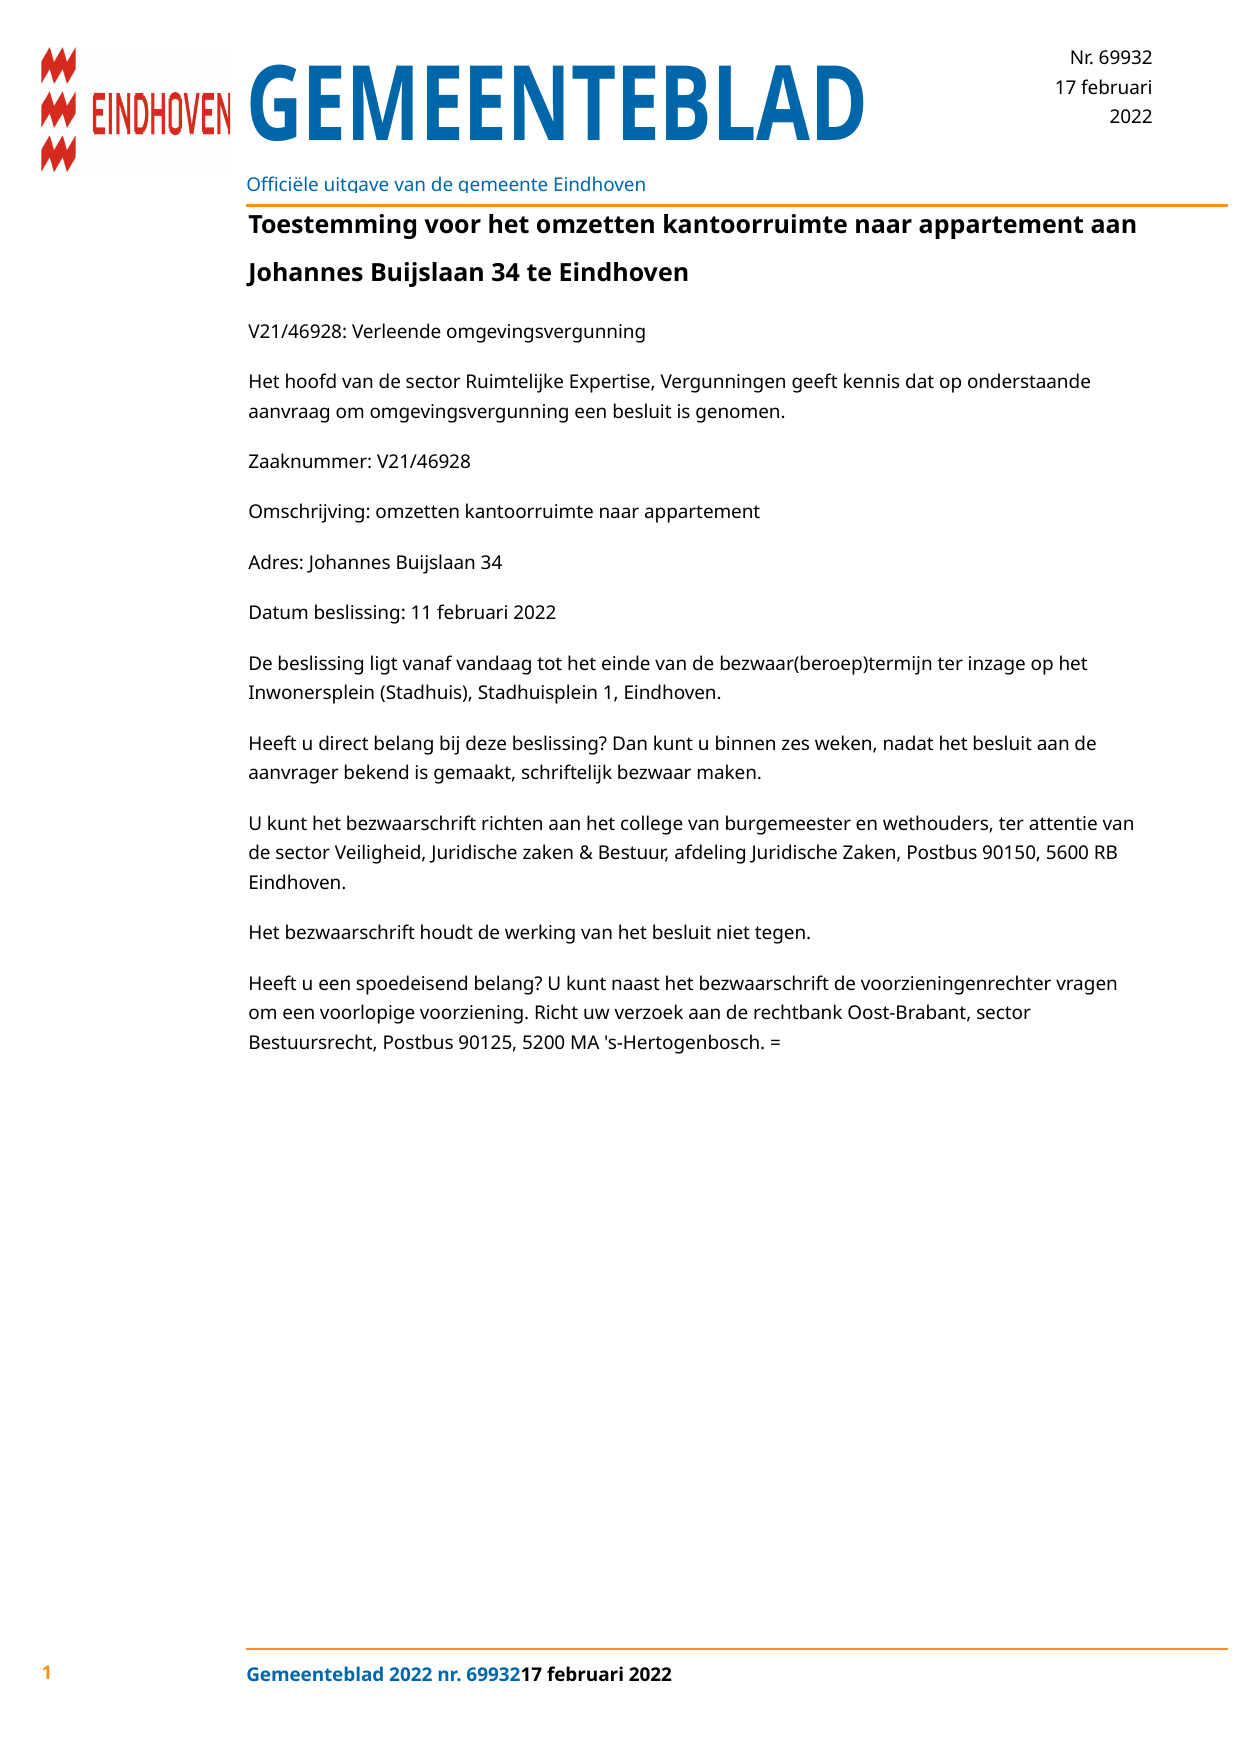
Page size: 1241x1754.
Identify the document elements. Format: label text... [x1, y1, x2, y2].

text Omschrijving: omzetten kantoorruimte naar appartement [248, 499, 1152, 524]
text Het bezwaarschrift houdt de werking van het besluit niet tegen. [248, 919, 1152, 945]
text V21/46928: Verleende omgevingsvergunning [248, 318, 1152, 344]
text U kunt het bezwaarschrift richten aan het college van burgemeester en wethouders, ter attentie van de sector Veiligheid, Juridische zaken & Bestuur, afdeling Juridische Zaken, Postbus 90150, 5600 RB Eindhoven. [248, 810, 1152, 895]
text De beslissing ligt vanaf vandaag tot het einde van de bezwaar(beroep)termijn ter inzage op het Inwonersplein (Stadhuis), Stadhuisplein 1, Eindhoven. [248, 650, 1152, 705]
text Toestemming voor het omzetten kantoorruimte naar appartement aan Johannes Buijslaan 34 te Eindhoven [248, 207, 1152, 288]
text Het hoofd van de sector Ruimtelijke Expertise, Vergunningen geeft kennis dat op onderstaande aanvraag om omgevingsvergunning een besluit is genomen. [248, 368, 1152, 424]
text Heeft u een spoedeisend belang? U kunt naast het bezwaarschrift de voorzieningenrechter vragen om een voorlopige voorziening. Richt uw verzoek aan de rechtbank Oost-Brabant, sector Bestuursrecht, Postbus 90125, 5200 MA 's-Hertogenbosch. = [248, 970, 1152, 1055]
text Datum beslissing: 11 februari 2022 [248, 599, 1152, 625]
picture [41, 47, 231, 172]
text Zaaknummer: V21/46928 [248, 448, 1152, 474]
text Heeft u direct belang bij deze beslissing? Dan kunt u binnen zes weken, nadat het besluit aan de aanvrager bekend is gemaakt, schriftelijk bezwaar maken. [248, 730, 1152, 785]
text Adres: Johannes Buijslaan 34 [248, 549, 1152, 575]
